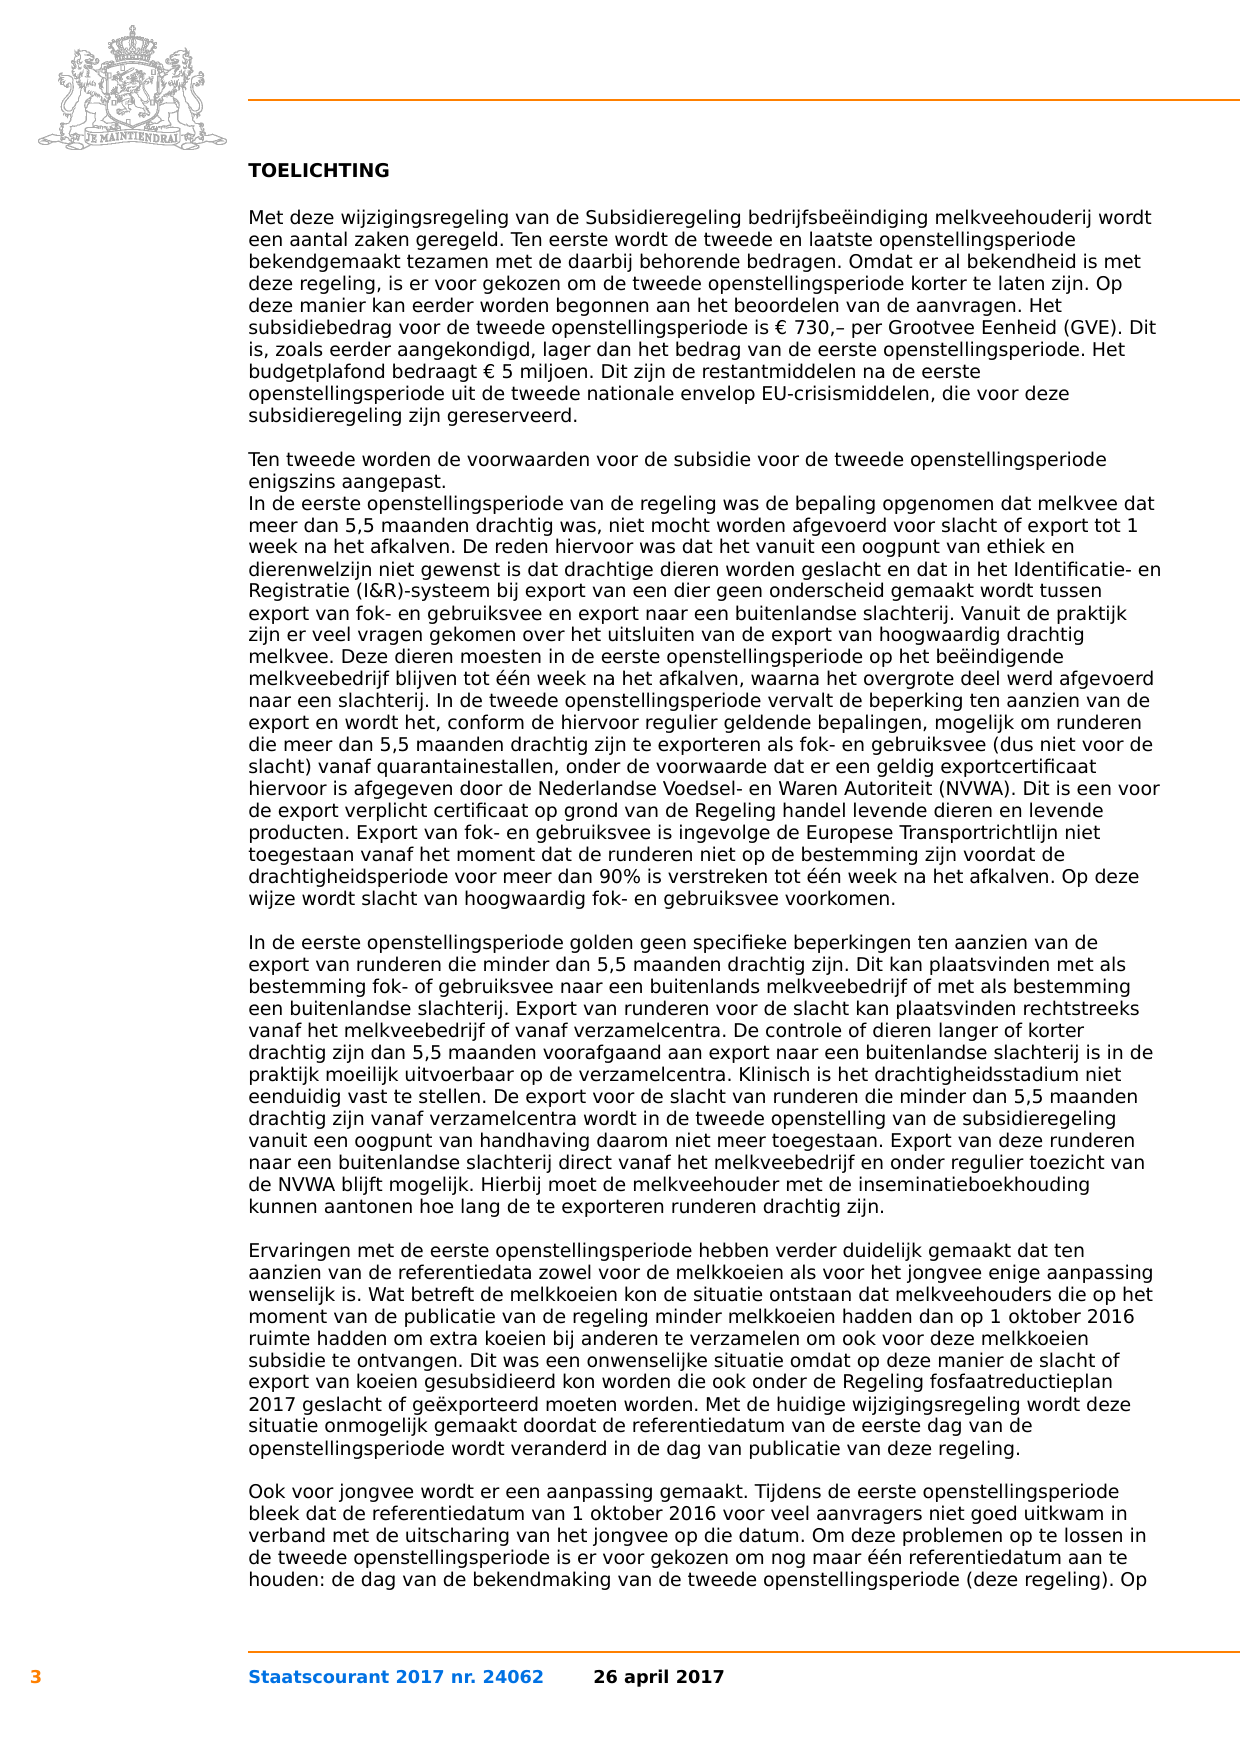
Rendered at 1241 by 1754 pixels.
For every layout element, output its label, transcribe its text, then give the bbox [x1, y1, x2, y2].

subtitle TOELICHTING [248, 160, 1163, 182]
text Ervaringen met de eerste openstellingsperiode hebben verder duidelijk gemaakt dat ten aanzien van de referentiedata zowel voor de melkkoeien als voor het jongvee enige aanpassing wenselijk is. Wat betreft de melkkoeien kon de situatie ontstaan dat melkveehouders die op het moment van de publicatie van de regeling minder melkkoeien hadden dan op 1 oktober 2016 ruimte hadden om extra koeien bij anderen te verzamelen om ook voor deze melkkoeien subsidie te ontvangen. Dit was een onwenselijke situatie omdat op deze manier de slacht of export van koeien gesubsidieerd kon worden die ook onder de Regeling fosfaatreductieplan 2017 geslacht of geëxporteerd moeten worden. Met de huidige wijzigingsregeling wordt deze situatie onmogelijk gemaakt doordat de referentiedatum van de eerste dag van de openstellingsperiode wordt veranderd in de dag van publicatie van deze regeling. [248, 1239, 1163, 1459]
text Ook voor jongvee wordt er een aanpassing gemaakt. Tijdens de eerste openstellingsperiode bleek dat de referentiedatum van 1 oktober 2016 voor veel aanvragers niet goed uitkwam in verband met de uitscharing van het jongvee op die datum. Om deze problemen op te lossen in de tweede openstellingsperiode is er voor gekozen om nog maar één referentiedatum aan te houden: de dag van de bekendmaking van de tweede openstellingsperiode (deze regeling). Op [248, 1481, 1163, 1591]
text In de eerste openstellingsperiode golden geen specifieke beperkingen ten aanzien van de export van runderen die minder dan 5,5 maanden drachtig zijn. Dit kan plaatsvinden met als bestemming fok- of gebruiksvee naar een buitenlands melkveebedrijf of met als bestemming een buitenlandse slachterij. Export van runderen voor de slacht kan plaatsvinden rechtstreeks vanaf het melkveebedrijf of vanaf verzamelcentra. De controle of dieren langer of korter drachtig zijn dan 5,5 maanden voorafgaand aan export naar een buitenlandse slachterij is in de praktijk moeilijk uitvoerbaar op de verzamelcentra. Klinisch is het drachtigheidsstadium niet eenduidig vast te stellen. De export voor de slacht van runderen die minder dan 5,5 maanden drachtig zijn vanaf verzamelcentra wordt in de tweede openstelling van de subsidieregeling vanuit een oogpunt van handhaving daarom niet meer toegestaan. Export van deze runderen naar een buitenlandse slachterij direct vanaf het melkveebedrijf en onder regulier toezicht van de NVWA blijft mogelijk. Hierbij moet de melkveehouder met de inseminatieboekhouding kunnen aantonen hoe lang de te exporteren runderen drachtig zijn. [248, 932, 1163, 1218]
text Ten tweede worden de voorwaarden voor de subsidie voor de tweede openstellingsperiode enigszins aangepast. [248, 448, 1163, 492]
picture [38, 25, 227, 150]
text In de eerste openstellingsperiode van de regeling was de bepaling opgenomen dat melkvee dat meer dan 5,5 maanden drachtig was, niet mocht worden afgevoerd voor slacht of export tot 1 week na het afkalven. De reden hiervoor was dat het vanuit een oogpunt van ethiek en dierenwelzijn niet gewenst is dat drachtige dieren worden geslacht en dat in het Identificatie- en Registratie (I&R)-systeem bij export van een dier geen onderscheid gemaakt wordt tussen export van fok- en gebruiksvee en export naar een buitenlandse slachterij. Vanuit de praktijk zijn er veel vragen gekomen over het uitsluiten van de export van hoogwaardig drachtig melkvee. Deze dieren moesten in de eerste openstellingsperiode op het beëindigende melkveebedrijf blijven tot één week na het afkalven, waarna het overgrote deel werd afgevoerd naar een slachterij. In de tweede openstellingsperiode vervalt de beperking ten aanzien van de export en wordt het, conform de hiervoor regulier geldende bepalingen, mogelijk om runderen die meer dan 5,5 maanden drachtig zijn te exporteren als fok- en gebruiksvee (dus niet voor de slacht) vanaf quarantainestallen, onder de voorwaarde dat er een geldig exportcertificaat hiervoor is afgegeven door de Nederlandse Voedsel- en Waren Autoriteit (NVWA). Dit is een voor de export verplicht certificaat op grond van de Regeling handel levende dieren en levende producten. Export van fok- en gebruiksvee is ingevolge de Europese Transportrichtlijn niet toegestaan vanaf het moment dat de runderen niet op de bestemming zijn voordat de drachtigheidsperiode voor meer dan 90% is verstreken tot één week na het afkalven. Op deze wijze wordt slacht van hoogwaardig fok- en gebruiksvee voorkomen. [248, 492, 1163, 910]
text Met deze wijzigingsregeling van de Subsidieregeling bedrijfsbeëindiging melkveehouderij wordt een aantal zaken geregeld. Ten eerste wordt de tweede en laatste openstellingsperiode bekendgemaakt tezamen met de daarbij behorende bedragen. Omdat er al bekendheid is met deze regeling, is er voor gekozen om de tweede openstellingsperiode korter te laten zijn. Op deze manier kan eerder worden begonnen aan het beoordelen van de aanvragen. Het subsidiebedrag voor de tweede openstellingsperiode is € 730,– per Grootvee Eenheid (GVE). Dit is, zoals eerder aangekondigd, lager dan het bedrag van de eerste openstellingsperiode. Het budgetplafond bedraagt € 5 miljoen. Dit zijn de restantmiddelen na de eerste openstellingsperiode uit de tweede nationale envelop EU-crisismiddelen, die voor deze subsidieregeling zijn gereserveerd. [248, 207, 1163, 427]
